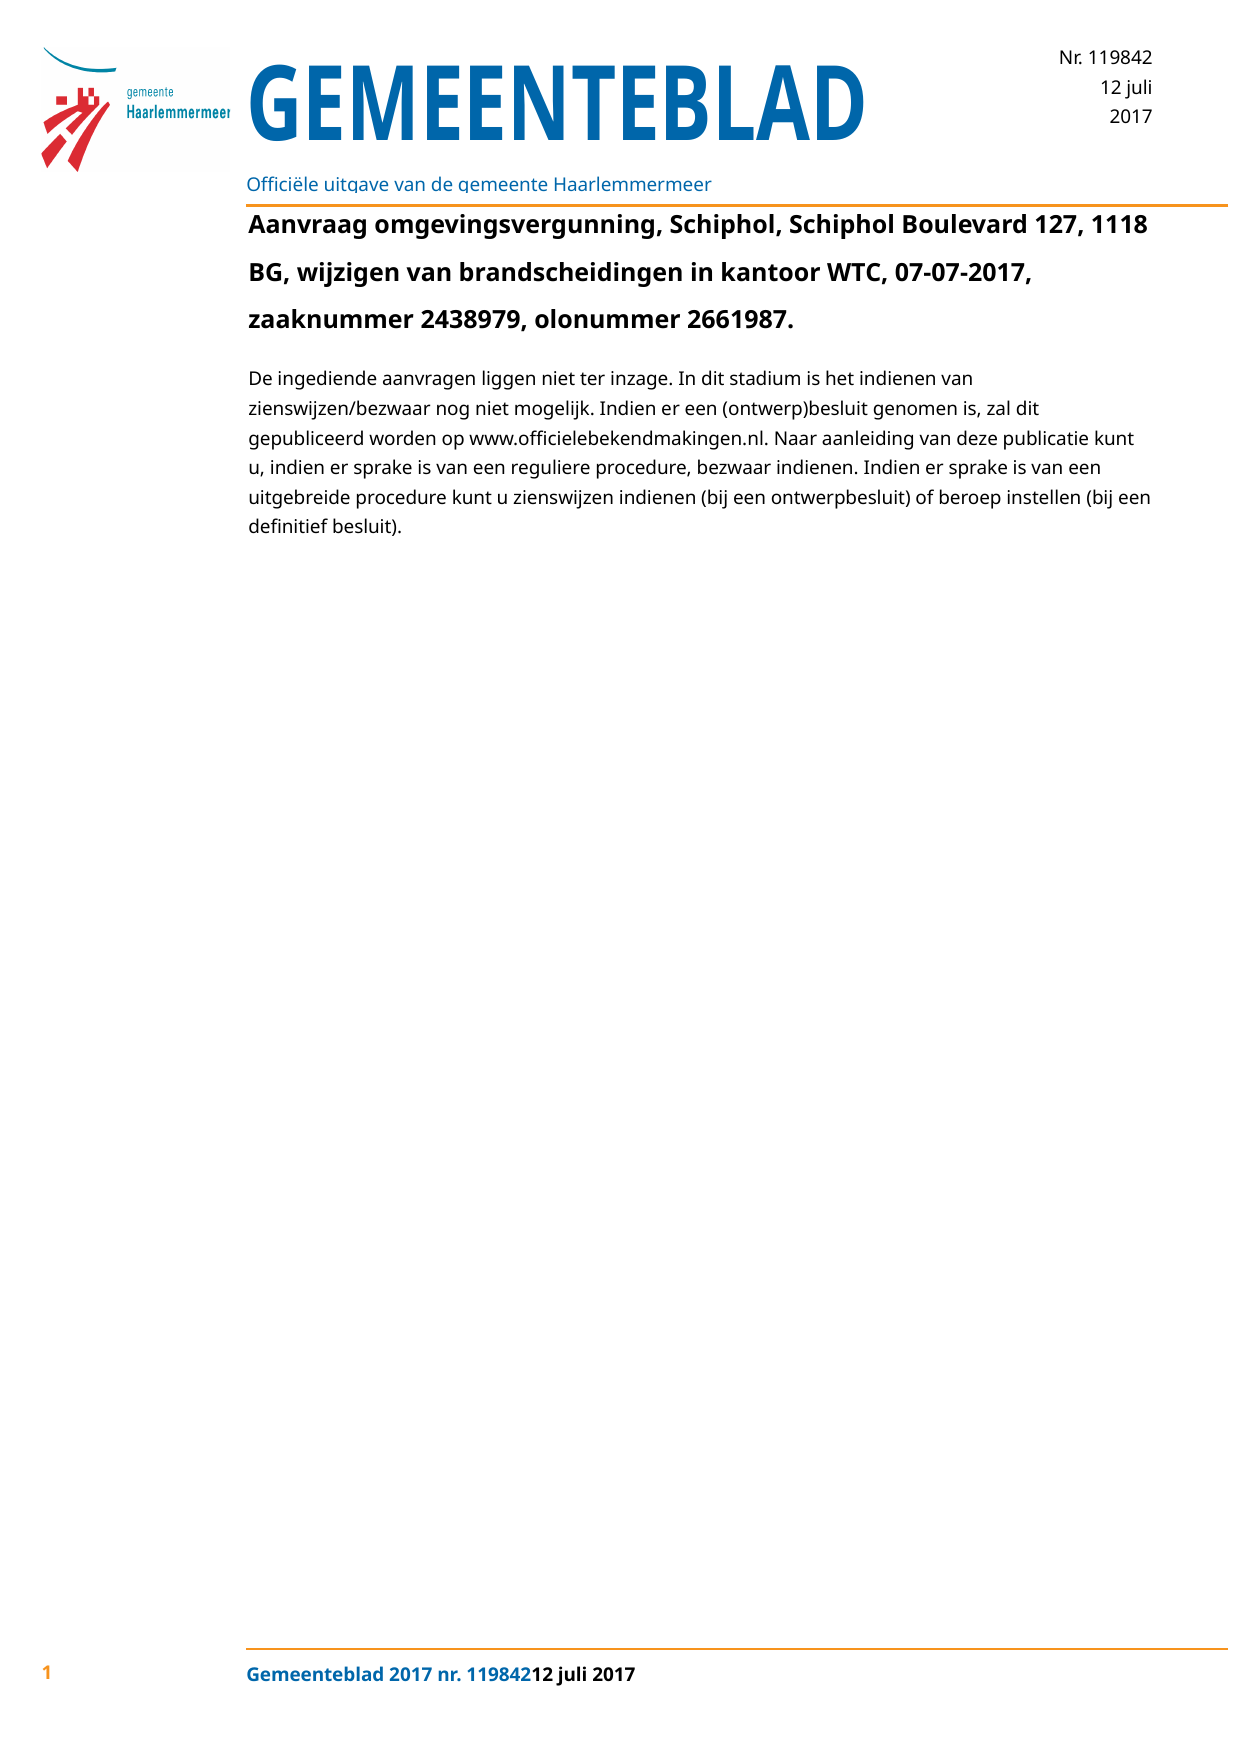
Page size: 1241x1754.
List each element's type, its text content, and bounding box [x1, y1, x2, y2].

text Aanvraag omgevingsvergunning, Schiphol, Schiphol Boulevard 127, 1118 BG, wijzigen van brandscheidingen in kantoor WTC, 07-07-2017, zaaknummer 2438979, olonummer 2661987. [248, 207, 1152, 336]
picture [41, 47, 231, 172]
text De ingediende aanvragen liggen niet ter inzage. In dit stadium is het indienen van zienswijzen/bezwaar nog niet mogelijk. Indien er een (ontwerp)besluit genomen is, zal dit gepubliceerd worden op www.officielebekendmakingen.nl. Naar aanleiding van deze publicatie kunt u, indien er sprake is van een reguliere procedure, bezwaar indienen. Indien er sprake is van een uitgebreide procedure kunt u zienswijzen indienen (bij een ontwerpbesluit) of beroep instellen (bij een definitief besluit). [248, 366, 1152, 539]
